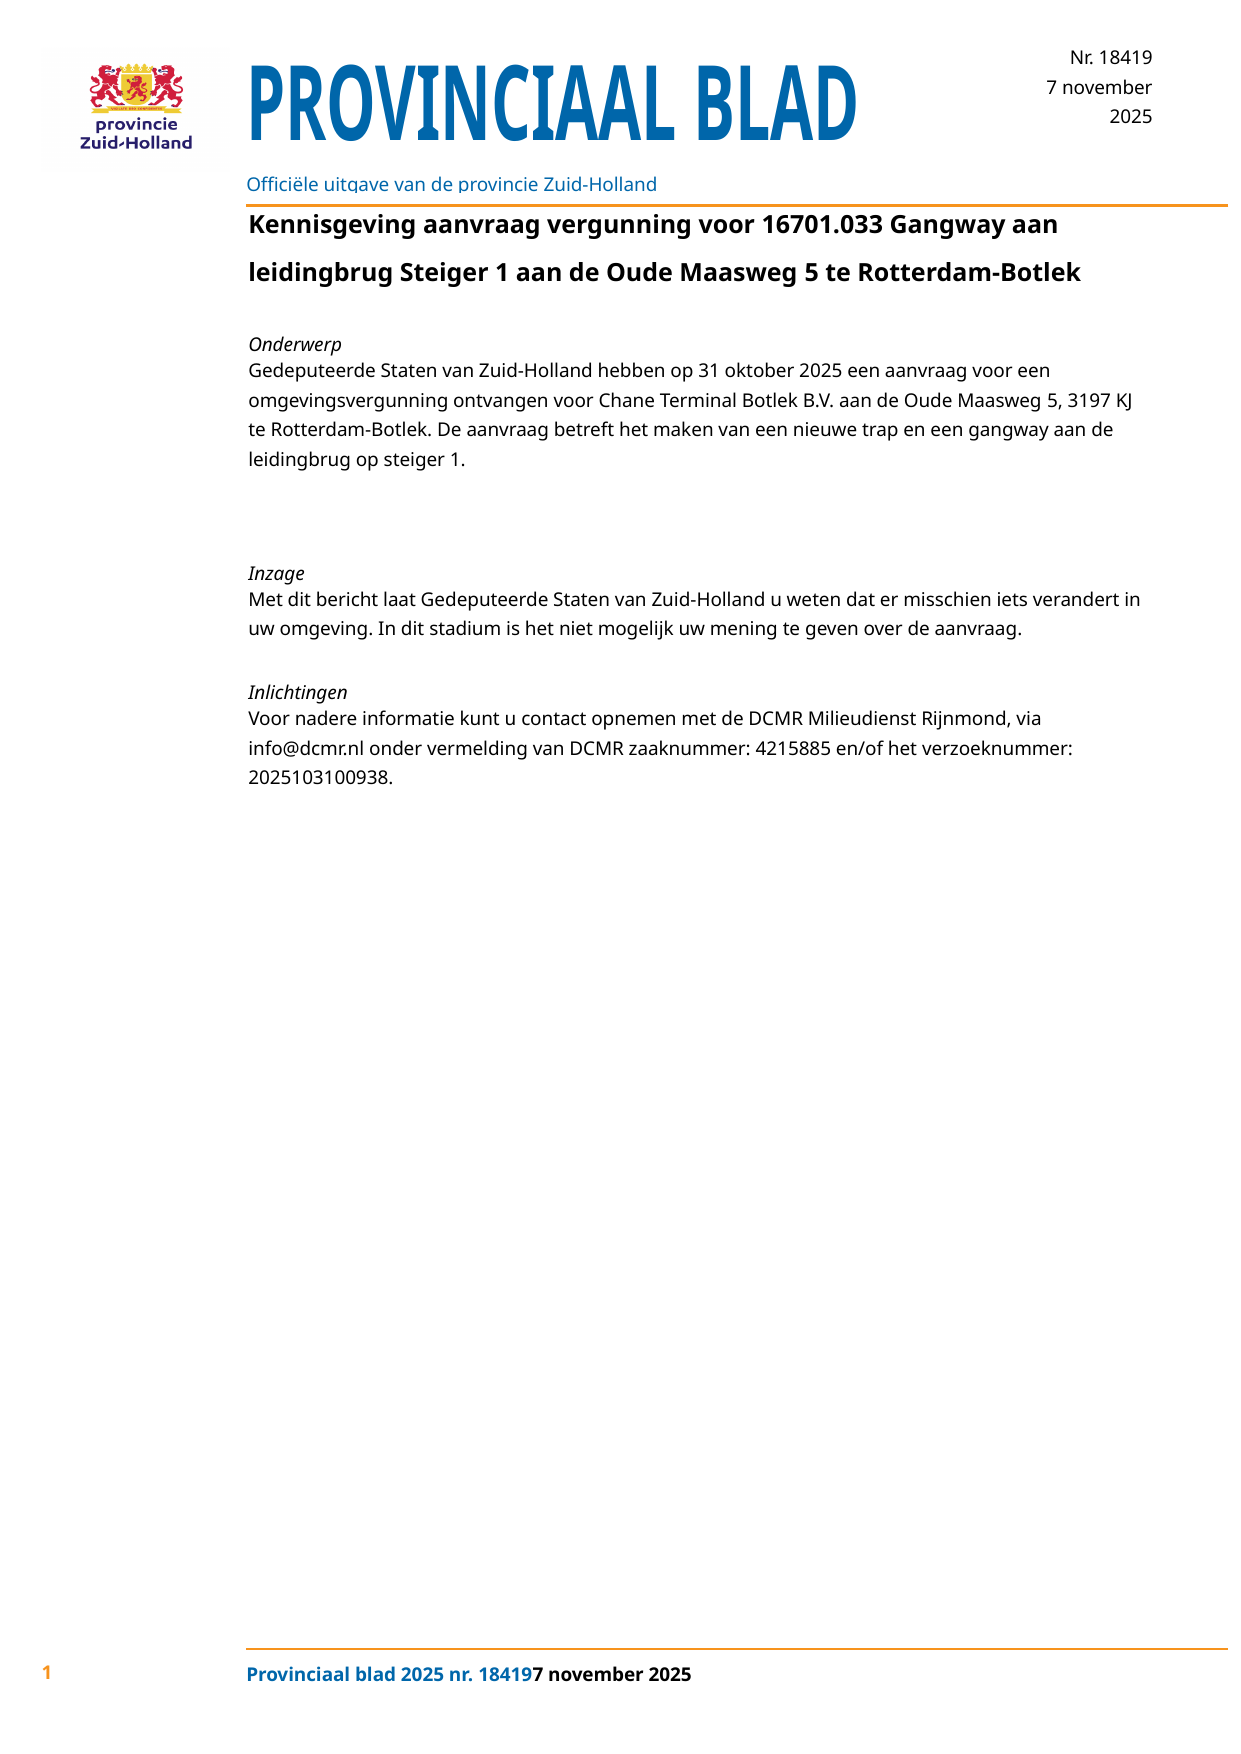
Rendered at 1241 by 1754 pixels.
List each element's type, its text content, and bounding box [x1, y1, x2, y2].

text Inzage [248, 560, 1152, 586]
text Met dit bericht laat Gedeputeerde Staten van Zuid-Holland u weten dat er misschien iets verandert in uw omgeving. In dit stadium is het niet mogelijk uw mening te geven over de aanvraag. [248, 586, 1152, 641]
text Inlichtingen [248, 679, 1152, 705]
text Gedeputeerde Staten van Zuid-Holland hebben op 31 oktober 2025 een aanvraag voor een omgevingsvergunning ontvangen voor Chane Terminal Botlek B.V. aan de Oude Maasweg 5, 3197 KJ te Rotterdam-Botlek. De aanvraag betreft het maken van een nieuwe trap en een gangway aan de leidingbrug op steiger 1. [248, 357, 1152, 472]
text Voor nadere informatie kunt u contact opnemen met de DCMR Milieudienst Rijnmond, via info@dcmr.nl onder vermelding van DCMR zaaknummer: 4215885 en/of het verzoeknummer: 2025103100938. [248, 705, 1152, 790]
text Onderwerp [248, 331, 1152, 357]
picture [41, 47, 231, 172]
text Kennisgeving aanvraag vergunning voor 16701.033 Gangway aan leidingbrug Steiger 1 aan de Oude Maasweg 5 te Rotterdam-Botlek [248, 207, 1152, 288]
